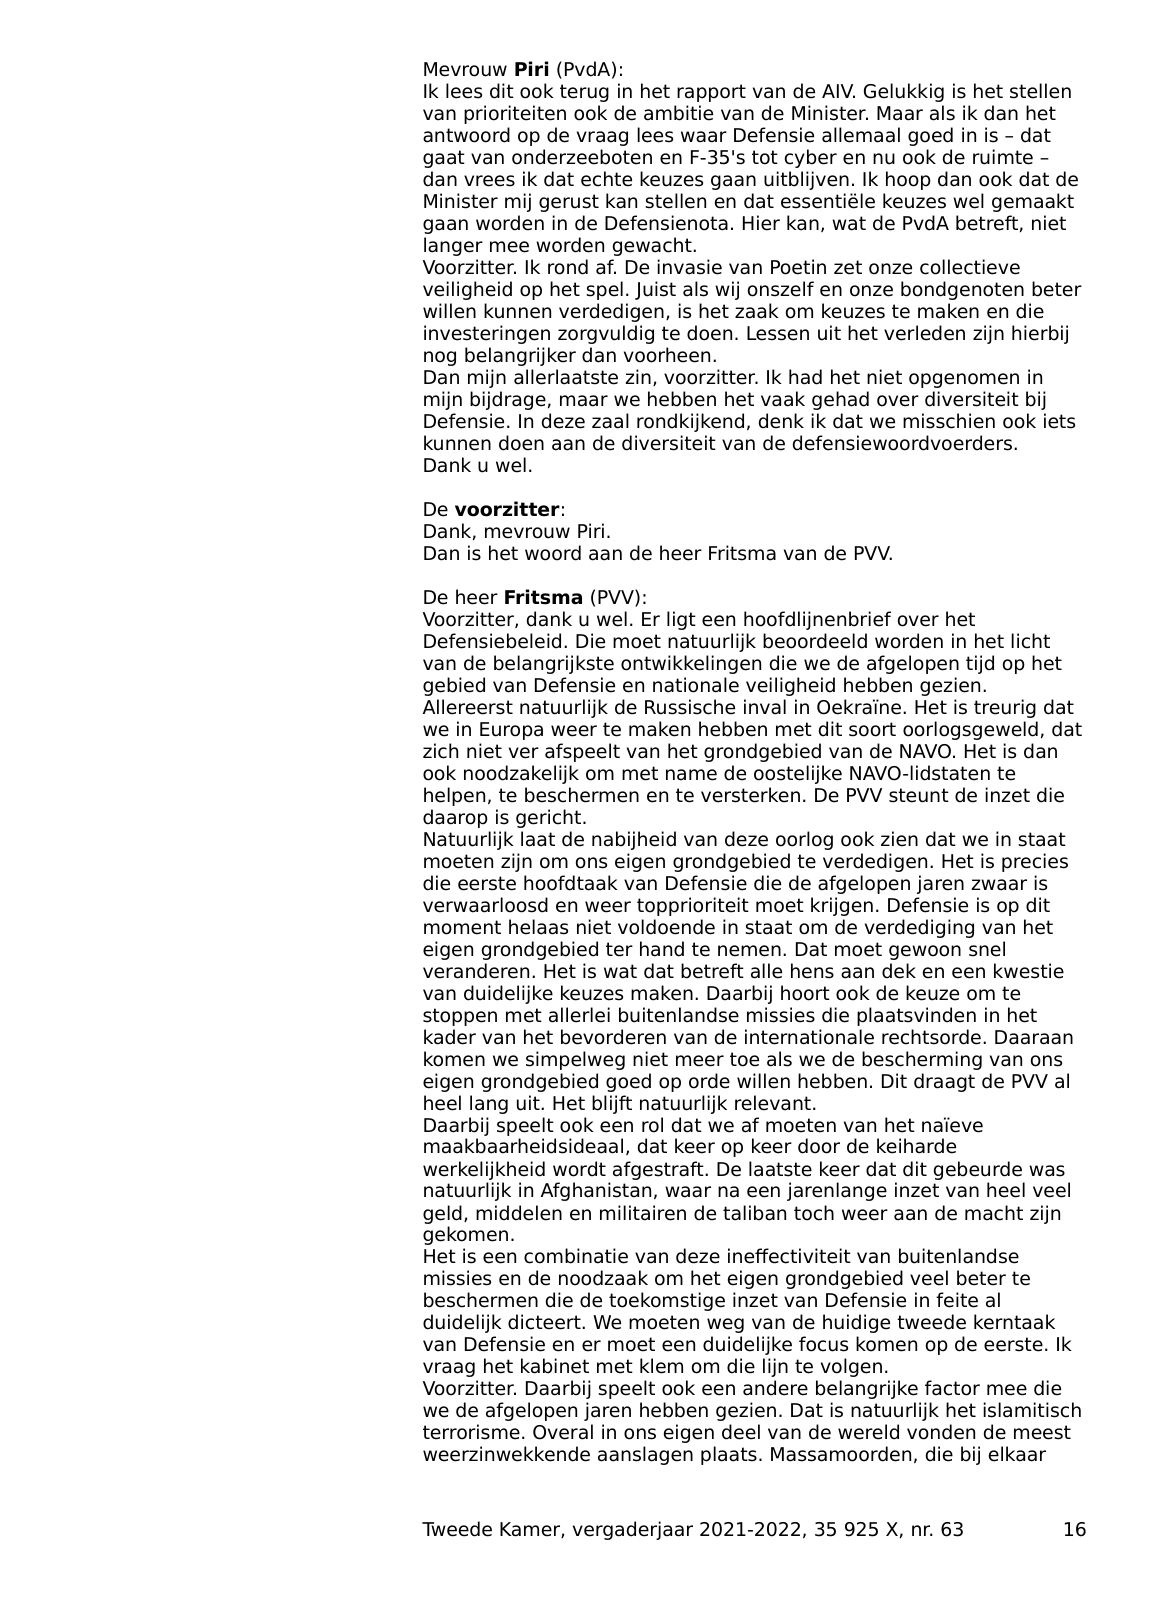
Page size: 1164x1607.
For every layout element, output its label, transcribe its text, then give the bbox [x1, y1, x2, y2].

text De voorzitter: [422, 499, 1087, 521]
text Dan is het woord aan de heer Fritsma van de PVV. [422, 543, 1087, 565]
text Dank, mevrouw Piri. [422, 521, 1087, 543]
text Daarbij speelt ook een rol dat we af moeten van het naïeve maakbaarheidsideaal, dat keer op keer door de keiharde werkelijkheid wordt afgestraft. De laatste keer dat dit gebeurde was natuurlijk in Afghanistan, waar na een jarenlange inzet van heel veel geld, middelen en militairen de taliban toch weer aan de macht zijn gekomen. [422, 1114, 1087, 1246]
text Voorzitter. Daarbij speelt ook een andere belangrijke factor mee die we de afgelopen jaren hebben gezien. Dat is natuurlijk het islamitisch terrorisme. Overal in ons eigen deel van de wereld vonden de meest weerzinwekkende aanslagen plaats. Massamoorden, die bij elkaar [422, 1378, 1087, 1466]
text Natuurlijk laat de nabijheid van deze oorlog ook zien dat we in staat moeten zijn om ons eigen grondgebied te verdedigen. Het is precies die eerste hoofdtaak van Defensie die de afgelopen jaren zwaar is verwaarloosd en weer topprioriteit moet krijgen. Defensie is op dit moment helaas niet voldoende in staat om de verdediging van het eigen grondgebied ter hand te nemen. Dat moet gewoon snel veranderen. Het is wat dat betreft alle hens aan dek en een kwestie van duidelijke keuzes maken. Daarbij hoort ook de keuze om te stoppen met allerlei buitenlandse missies die plaatsvinden in het kader van het bevorderen van de internationale rechtsorde. Daaraan komen we simpelweg niet meer toe als we de bescherming van ons eigen grondgebied goed op orde willen hebben. Dit draagt de PVV al heel lang uit. Het blijft natuurlijk relevant. [422, 829, 1087, 1114]
text De heer Fritsma (PVV): [422, 587, 1087, 609]
text Voorzitter. Ik rond af. De invasie van Poetin zet onze collectieve veiligheid op het spel. Juist als wij onszelf en onze bondgenoten beter willen kunnen verdedigen, is het zaak om keuzes te maken en die investeringen zorgvuldig te doen. Lessen uit het verleden zijn hierbij nog belangrijker dan voorheen. [422, 257, 1087, 367]
text Mevrouw Piri (PvdA): [422, 59, 1087, 81]
text Het is een combinatie van deze ineffectiviteit van buitenlandse missies en de noodzaak om het eigen grondgebied veel beter te beschermen die de toekomstige inzet van Defensie in feite al duidelijk dicteert. We moeten weg van de huidige tweede kerntaak van Defensie en er moet een duidelijke focus komen op de eerste. Ik vraag het kabinet met klem om die lijn te volgen. [422, 1246, 1087, 1378]
text Dan mijn allerlaatste zin, voorzitter. Ik had het niet opgenomen in mijn bijdrage, maar we hebben het vaak gehad over diversiteit bij Defensie. In deze zaal rondkijkend, denk ik dat we misschien ook iets kunnen doen aan de diversiteit van de defensiewoordvoerders. [422, 367, 1087, 455]
text Ik lees dit ook terug in het rapport van de AIV. Gelukkig is het stellen van prioriteiten ook de ambitie van de Minister. Maar als ik dan het antwoord op de vraag lees waar Defensie allemaal goed in is – dat gaat van onderzeeboten en F-35's tot cyber en nu ook de ruimte – dan vrees ik dat echte keuzes gaan uitblijven. Ik hoop dan ook dat de Minister mij gerust kan stellen en dat essentiële keuzes wel gemaakt gaan worden in de Defensienota. Hier kan, wat de PvdA betreft, niet langer mee worden gewacht. [422, 81, 1087, 257]
text Dank u wel. [422, 455, 1087, 477]
text Voorzitter, dank u wel. Er ligt een hoofdlijnenbrief over het Defensiebeleid. Die moet natuurlijk beoordeeld worden in het licht van de belangrijkste ontwikkelingen die we de afgelopen tijd op het gebied van Defensie en nationale veiligheid hebben gezien. [422, 609, 1087, 697]
text Allereerst natuurlijk de Russische inval in Oekraïne. Het is treurig dat we in Europa weer te maken hebben met dit soort oorlogsgeweld, dat zich niet ver afspeelt van het grondgebied van de NAVO. Het is dan ook noodzakelijk om met name de oostelijke NAVO-lidstaten te helpen, te beschermen en te versterken. De PVV steunt de inzet die daarop is gericht. [422, 697, 1087, 829]
